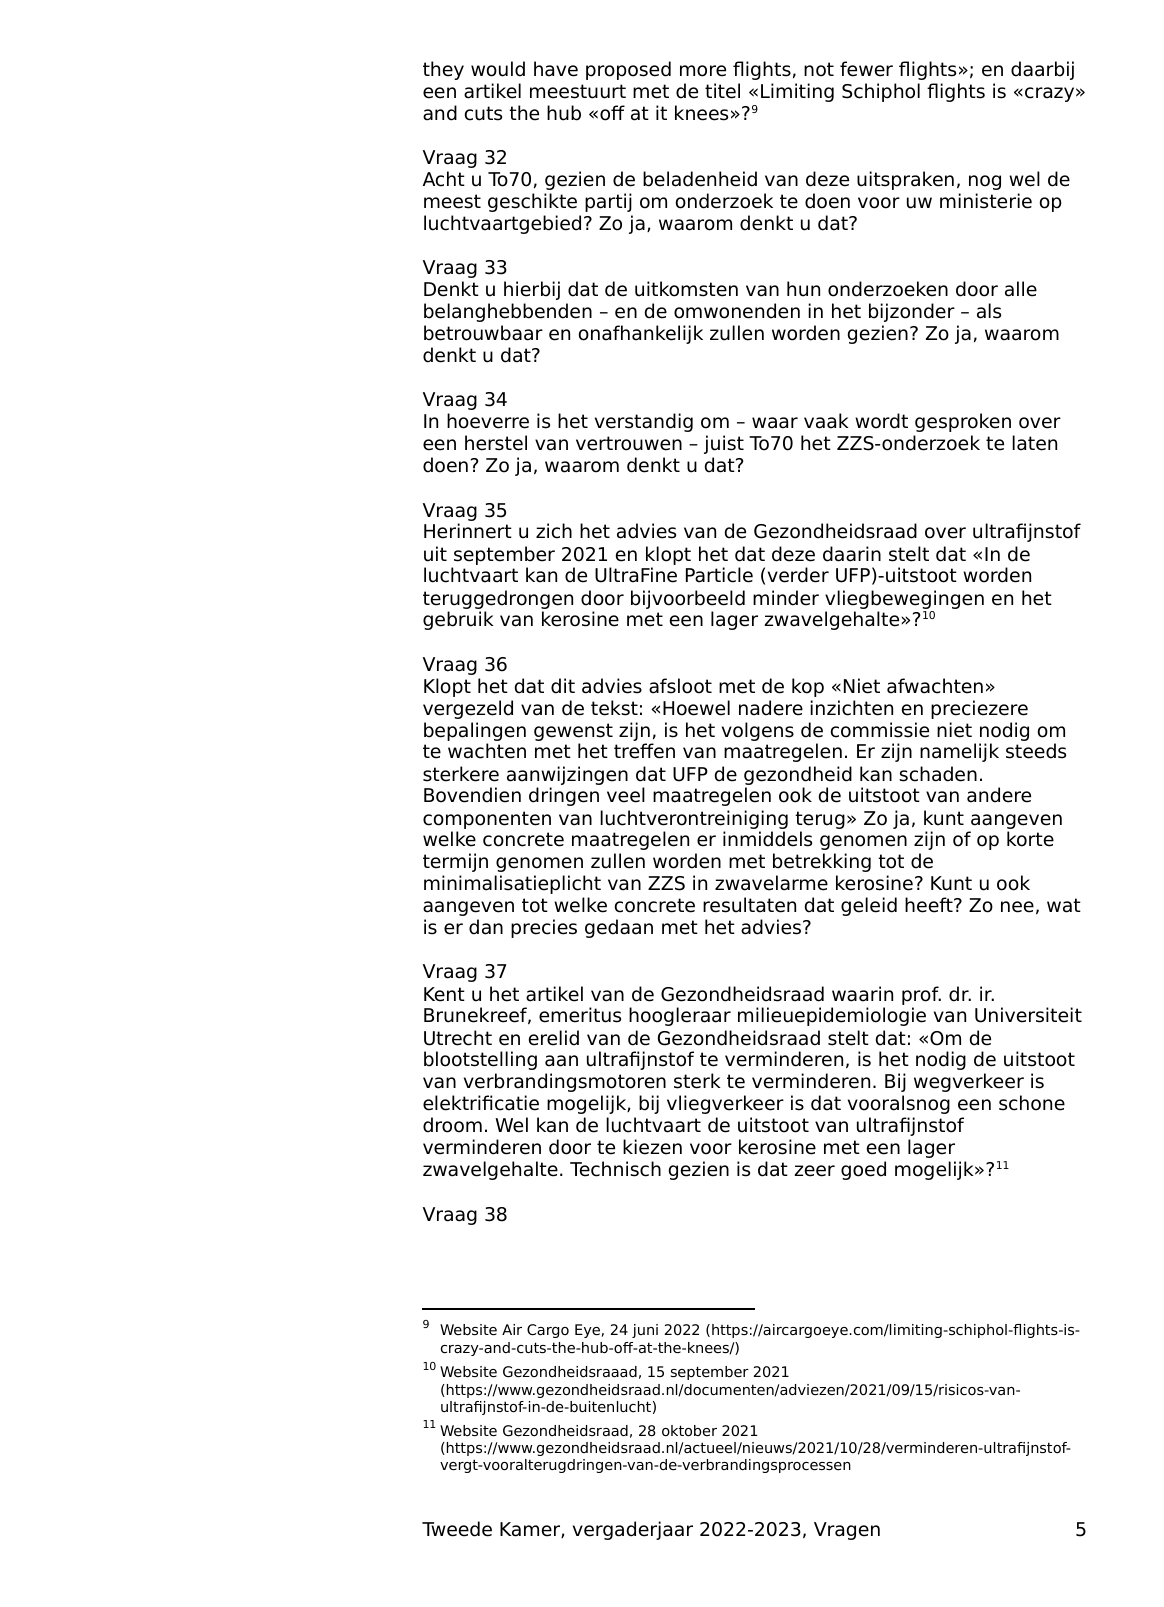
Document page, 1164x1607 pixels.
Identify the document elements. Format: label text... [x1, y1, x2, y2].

text Vraag 34 [422, 389, 1087, 411]
text Vraag 33 [422, 257, 1087, 279]
text In hoeverre is het verstandig om – waar vaak wordt gesproken over een herstel van vertrouwen – juist To70 het ZZS-onderzoek te laten doen? Zo ja, waarom denkt u dat? [422, 411, 1087, 477]
text Website Gezondheidsraad, 28 oktober 2021 (https://www.gezondheidsraad.nl/actueel/nieuws/2021/10/28/verminderen-ultrafijnstof-vergt-vooralterugdringen-van-de-verbrandingsprocessen [422, 1418, 1087, 1474]
text Vraag 37 [422, 961, 1087, 983]
text Denkt u hierbij dat de uitkomsten van hun onderzoeken door alle belanghebbenden – en de omwonenden in het bijzonder – als betrouwbaar en onafhankelijk zullen worden gezien? Zo ja, waarom denkt u dat? [422, 279, 1087, 367]
text Vraag 35 [422, 499, 1087, 521]
text Website Air Cargo Eye, 24 juni 2022 (https://aircargoeye.com/limiting-schiphol-flights-is-crazy-and-cuts-the-hub-off-at-the-knees/) [422, 1318, 1087, 1357]
text Vraag 32 [422, 147, 1087, 169]
text Vraag 38 [422, 1203, 1087, 1225]
text Kent u het artikel van de Gezondheidsraad waarin prof. dr. ir. Brunekreef, emeritus hoogleraar milieuepidemiologie van Universiteit Utrecht en erelid van de Gezondheidsraad stelt dat: «Om de blootstelling aan ultrafijnstof te verminderen, is het nodig de uitstoot van verbrandingsmotoren sterk te verminderen. Bij wegverkeer is elektrificatie mogelijk, bij vliegverkeer is dat vooralsnog een schone droom. Wel kan de luchtvaart de uitstoot van ultrafijnstof verminderen door te kiezen voor kerosine met een lager zwavelgehalte. Technisch gezien is dat zeer goed mogelijk»? [422, 983, 1087, 1181]
text Klopt het dat dit advies afsloot met de kop «Niet afwachten» vergezeld van de tekst: «Hoewel nadere inzichten en preciezere bepalingen gewenst zijn, is het volgens de commissie niet nodig om te wachten met het treffen van maatregelen. Er zijn namelijk steeds sterkere aanwijzingen dat UFP de gezondheid kan schaden. Bovendien dringen veel maatregelen ook de uitstoot van andere componenten van luchtverontreiniging terug» Zo ja, kunt aangeven welke concrete maatregelen er inmiddels genomen zijn of op korte termijn genomen zullen worden met betrekking tot de minimalisatieplicht van ZZS in zwavelarme kerosine? Kunt u ook aangeven tot welke concrete resultaten dat geleid heeft? Zo nee, wat is er dan precies gedaan met het advies? [422, 676, 1087, 939]
text Website Gezondheidsraaad, 15 september 2021 (https://www.gezondheidsraad.nl/documenten/adviezen/2021/09/15/risicos-van-ultrafijnstof-in-de-buitenlucht) [422, 1360, 1087, 1416]
text Acht u To70, gezien de beladenheid van deze uitspraken, nog wel de meest geschikte partij om onderzoek te doen voor uw ministerie op luchtvaartgebied? Zo ja, waarom denkt u dat? [422, 169, 1087, 235]
text Herinnert u zich het advies van de Gezondheidsraad over ultrafijnstof uit september 2021 en klopt het dat deze daarin stelt dat «In de luchtvaart kan de UltraFine Particle (verder UFP)-uitstoot worden teruggedrongen door bijvoorbeeld minder vliegbewegingen en het gebruik van kerosine met een lager zwavelgehalte»? [422, 521, 1087, 631]
text Vraag 36 [422, 653, 1087, 676]
text they would have proposed more flights, not fewer flights»; en daarbij een artikel meestuurt met de titel «Limiting Schiphol flights is «crazy» and cuts the hub «off at it knees»? [422, 59, 1087, 125]
